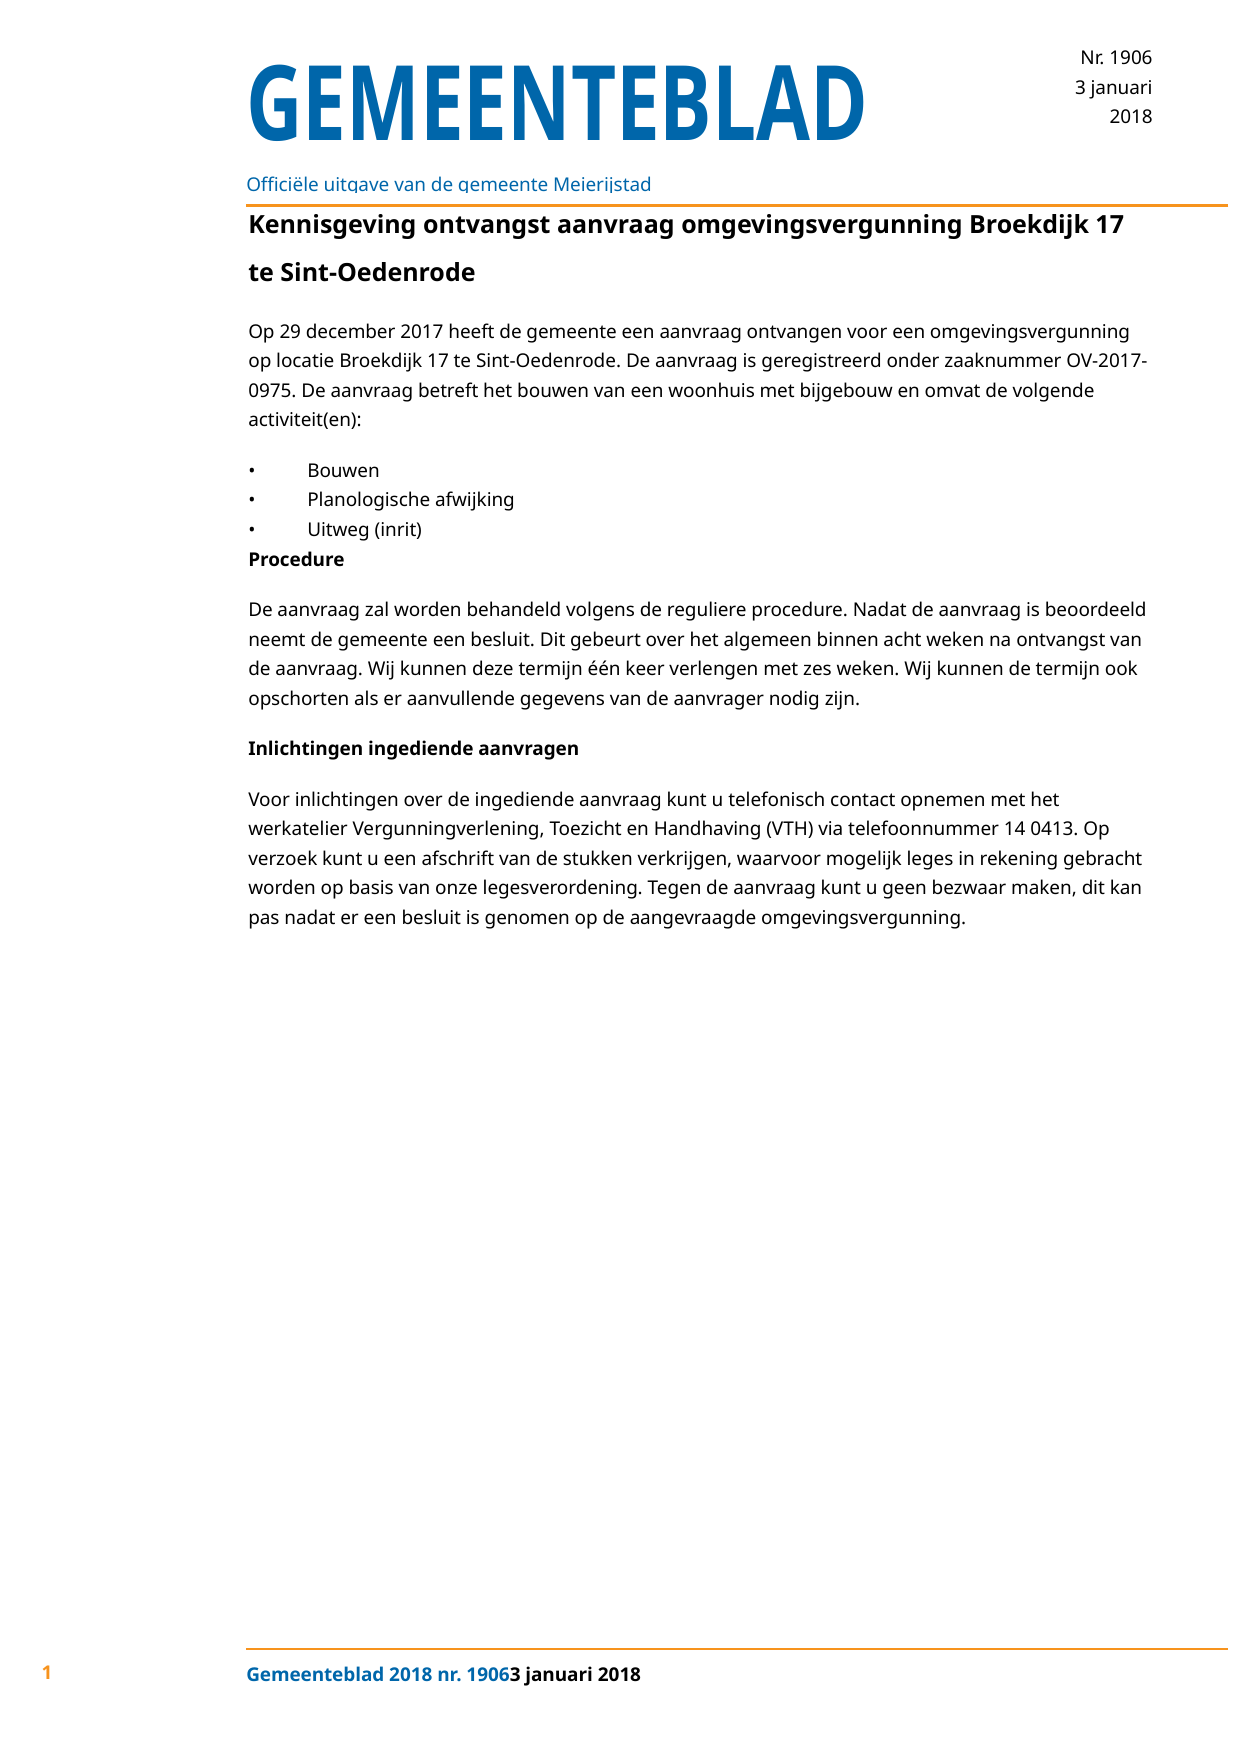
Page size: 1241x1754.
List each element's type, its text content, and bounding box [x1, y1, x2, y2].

text Procedure [248, 546, 1152, 572]
text Voor inlichtingen over de ingediende aanvraag kunt u telefonisch contact opnemen met het werkatelier Vergunningverlening, Toezicht en Handhaving (VTH) via telefoonnummer 14 0413. Op verzoek kunt u een afschrift van de stukken verkrijgen, waarvoor mogelijk leges in rekening gebracht worden op basis van onze legesverordening. Tegen de aanvraag kunt u geen bezwaar maken, dit kan pas nadat er een besluit is genomen op de aangevraagde omgevingsvergunning. [248, 786, 1152, 930]
text Inlichtingen ingediende aanvragen [248, 735, 1152, 761]
list Bouwen [248, 457, 1152, 483]
picture [41, 47, 231, 172]
text Op 29 december 2017 heeft de gemeente een aanvraag ontvangen voor een omgevingsvergunning op locatie Broekdijk 17 te Sint-Oedenrode. De aanvraag is geregistreerd onder zaaknummer OV-2017-0975. De aanvraag betreft het bouwen van een woonhuis met bijgebouw en omvat de volgende activiteit(en): [248, 318, 1152, 432]
list Planologische afwijking [248, 487, 1152, 512]
text Kennisgeving ontvangst aanvraag omgevingsvergunning Broekdijk 17 te Sint-Oedenrode [248, 207, 1152, 288]
text De aanvraag zal worden behandeld volgens de reguliere procedure. Nadat de aanvraag is beoordeeld neemt de gemeente een besluit. Dit gebeurt over het algemeen binnen acht weken na ontvangst van de aanvraag. Wij kunnen deze termijn één keer verlengen met zes weken. Wij kunnen de termijn ook opschorten als er aanvullende gegevens van de aanvrager nodig zijn. [248, 596, 1152, 711]
list Uitweg (inrit) [248, 516, 1152, 542]
